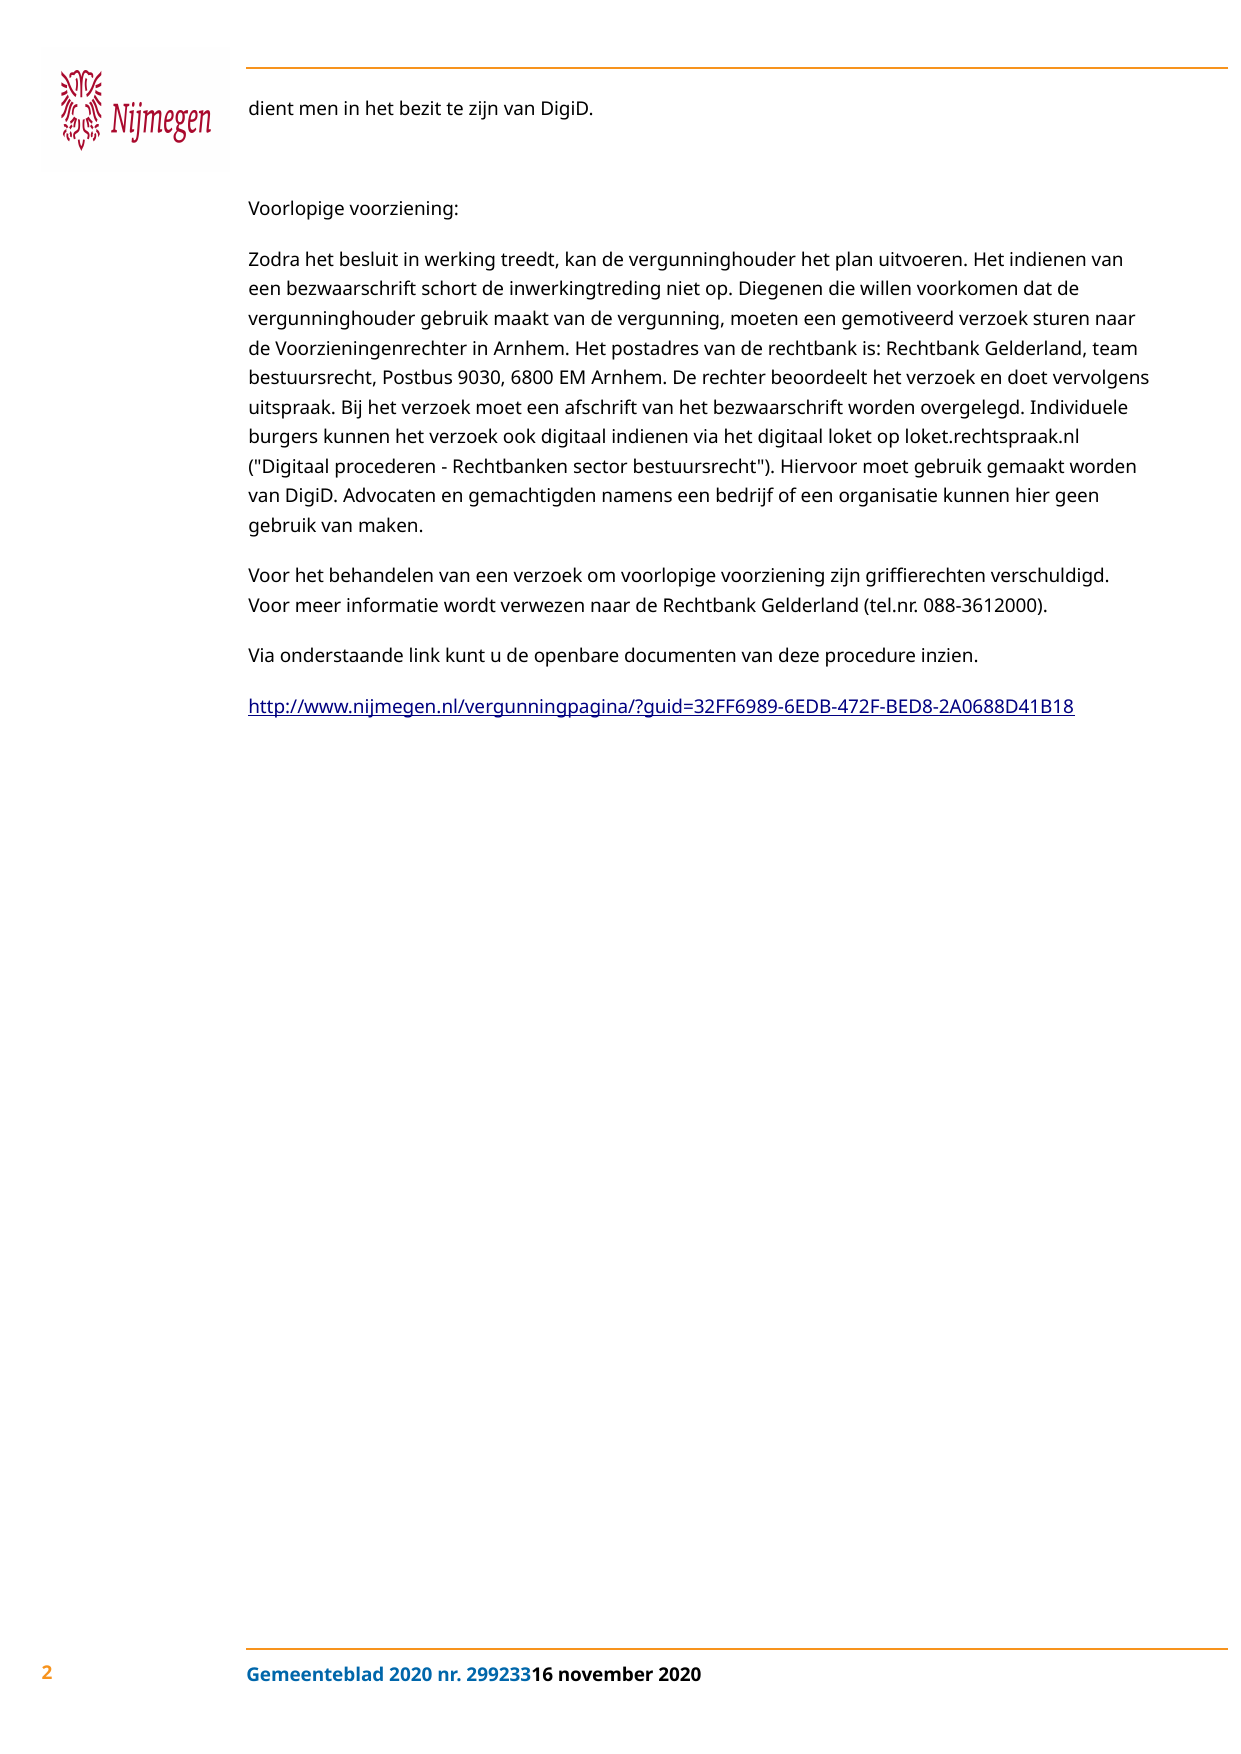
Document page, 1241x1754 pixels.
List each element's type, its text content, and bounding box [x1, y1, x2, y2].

text Voor het behandelen van een verzoek om voorlopige voorziening zijn griffierechten verschuldigd. Voor meer informatie wordt verwezen naar de Rechtbank Gelderland (tel.nr. 088-3612000). [248, 563, 1152, 618]
text Zodra het besluit in werking treedt, kan de vergunninghouder het plan uitvoeren. Het indienen van een bezwaarschrift schort de inwerkingtreding niet op. Diegenen die willen voorkomen dat de vergunninghouder gebruik maakt van de vergunning, moeten een gemotiveerd verzoek sturen naar de Voorzieningenrechter in Arnhem. Het postadres van de rechtbank is: Rechtbank Gelderland, team bestuursrecht, Postbus 9030, 6800 EM Arnhem. De rechter beoordeelt het verzoek en doet vervolgens uitspraak. Bij het verzoek moet een afschrift van het bezwaarschrift worden overgelegd. Individuele burgers kunnen het verzoek ook digitaal indienen via het digitaal loket op loket.rechtspraak.nl ("Digitaal procederen - Rechtbanken sector bestuursrecht"). Hiervoor moet gebruik gemaakt worden van DigiD. Advocaten en gemachtigden namens een bedrijf of een organisatie kunnen hier geen gebruik van maken. [248, 246, 1152, 538]
text http://www.nijmegen.nl/vergunningpagina/?guid=32FF6989-6EDB-472F-BED8-2A0688D41B18 [248, 693, 1152, 719]
text dient men in het bezit te zijn van DigiD. [248, 95, 1152, 121]
text Via onderstaande link kunt u de openbare documenten van deze procedure inzien. [248, 643, 1152, 668]
picture [41, 47, 231, 172]
text Voorlopige voorziening: [248, 196, 1152, 221]
